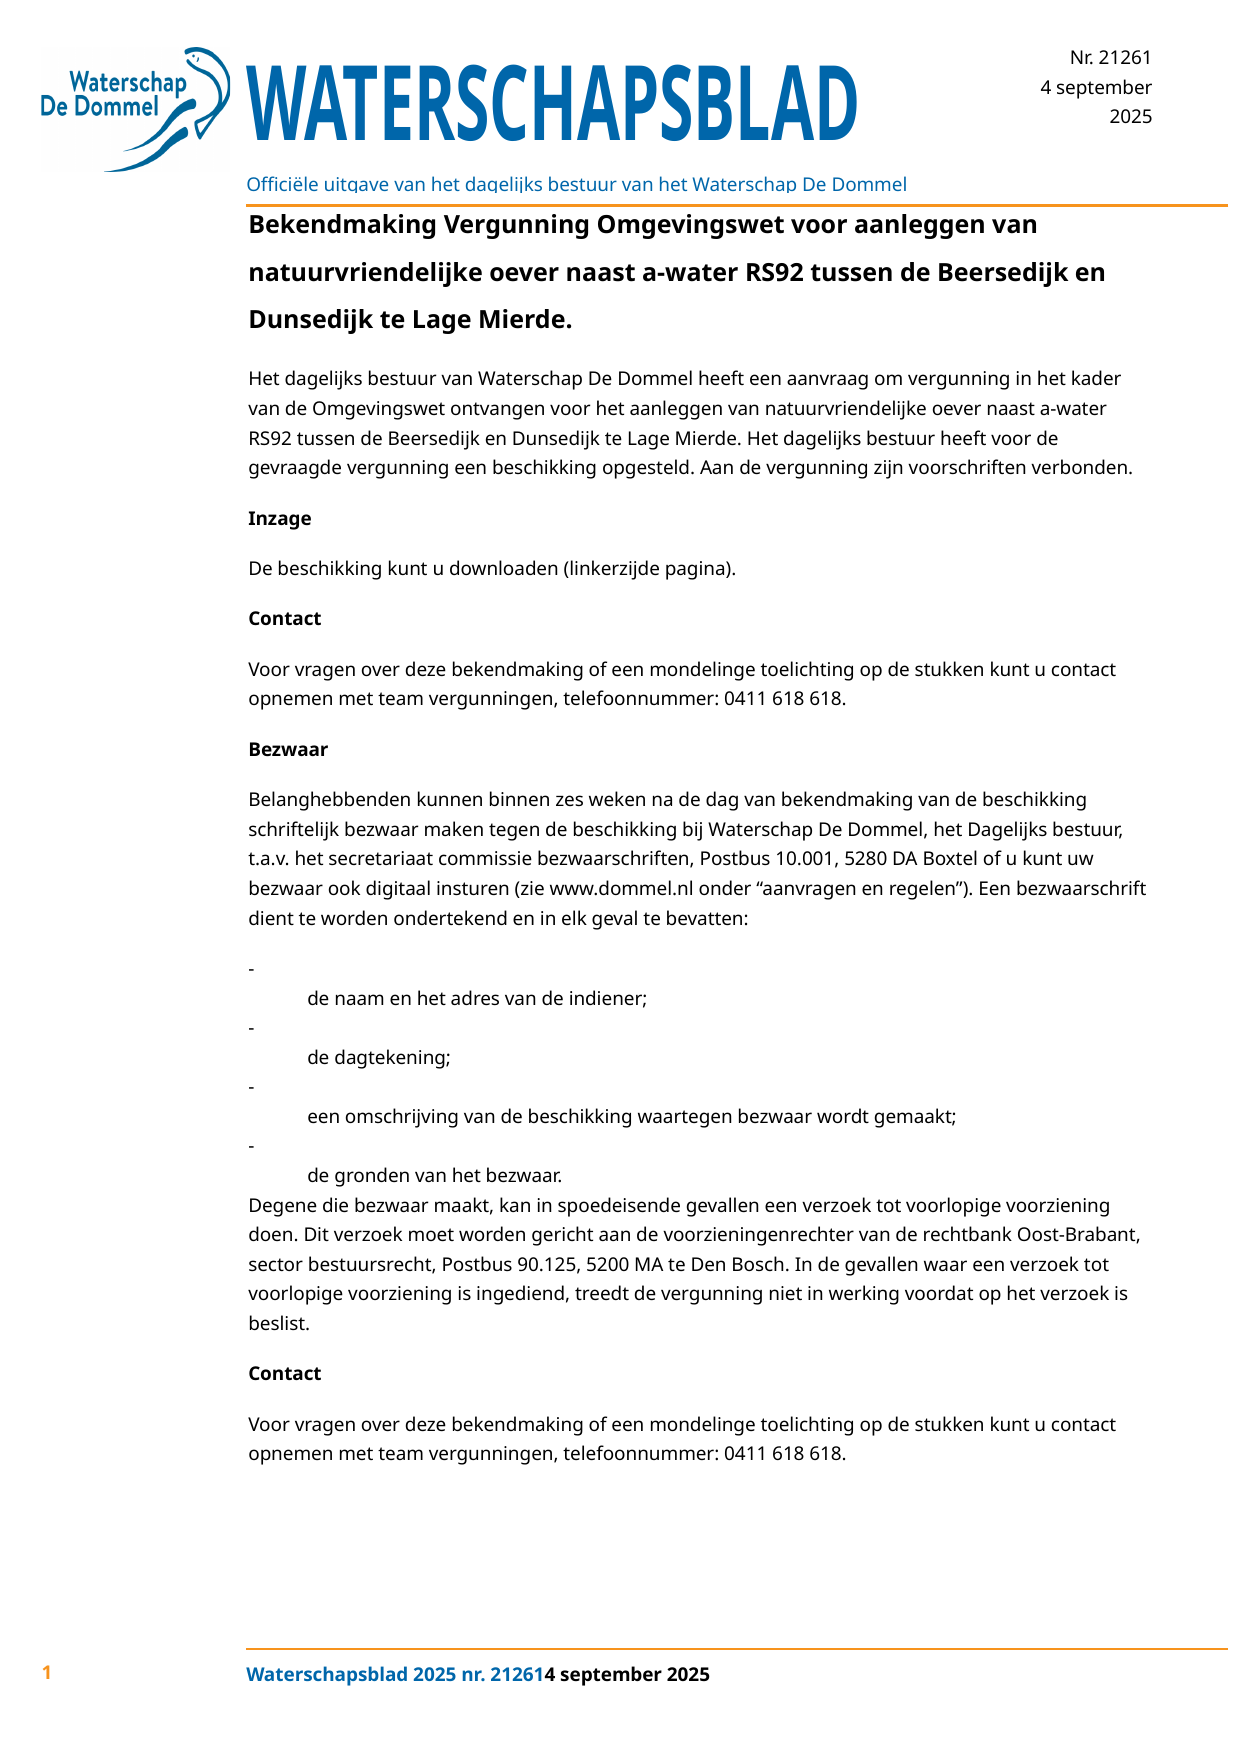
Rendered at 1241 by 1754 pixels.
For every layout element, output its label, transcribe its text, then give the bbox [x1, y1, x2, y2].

picture [198, 118, 210, 131]
picture [41, 47, 231, 172]
text Belanghebbenden kunnen binnen zes weken na de dag van bekendmaking van de beschikking schriftelijk bezwaar maken tegen de beschikking bij Waterschap De Dommel, het Dagelijks bestuur, t.a.v. het secretariaat commissie bezwaarschriften, Postbus 10.001, 5280 DA Boxtel of u kunt uw bezwaar ook digitaal insturen (zie www.dommel.nl onder “aanvragen en regelen”). Een bezwaarschrift dient te worden ondertekend en in elk geval te bevatten: [248, 786, 1152, 930]
text Voor vragen over deze bekendmaking of een mondelinge toelichting op de stukken kunt u contact opnemen met team vergunningen, telefoonnummer: 0411 618 618. [248, 656, 1152, 711]
text Bezwaar [248, 736, 1152, 762]
list de dagtekening; [248, 1044, 1152, 1069]
text Contact [248, 606, 1152, 631]
list een omschrijving van de beschikking waartegen bezwaar wordt gemaakt; [248, 1103, 1152, 1129]
list de gronden van het bezwaar. [248, 1162, 1152, 1188]
picture [45, 99, 51, 111]
text Inzage [248, 505, 1152, 530]
text Bekendmaking Vergunning Omgevingswet voor aanleggen van natuurvriendelijke oever naast a-water RS92 tussen de Beersedijk en Dunsedijk te Lage Mierde. [248, 207, 1152, 336]
text Degene die bezwaar maakt, kan in spoedeisende gevallen een verzoek tot voorlopige voorziening doen. Dit verzoek moet worden gericht aan de voorzieningenrechter van de rechtbank Oost-Brabant, sector bestuursrecht, Postbus 90.125, 5200 MA te Den Bosch. In de gevallen waar een verzoek tot voorlopige voorziening is ingediend, treedt de vergunning niet in werking voordat op het verzoek is beslist. [248, 1192, 1152, 1336]
list de naam en het adres van de indiener; [248, 985, 1152, 1010]
picture [204, 47, 231, 76]
text Contact [248, 1361, 1152, 1386]
text De beschikking kunt u downloaden (linkerzijde pagina). [248, 555, 1152, 581]
text Het dagelijks bestuur van Waterschap De Dommel heeft een aanvraag om vergunning in het kader van de Omgevingswet ontvangen voor het aanleggen van natuurvriendelijke oever naast a-water RS92 tussen de Beersedijk en Dunsedijk te Lage Mierde. Het dagelijks bestuur heeft voor de gevraagde vergunning een beschikking opgesteld. Aan de vergunning zijn voorschriften verbonden. [248, 366, 1152, 480]
text Voor vragen over deze bekendmaking of een mondelinge toelichting op de stukken kunt u contact opnemen met team vergunningen, telefoonnummer: 0411 618 618. [248, 1411, 1152, 1466]
